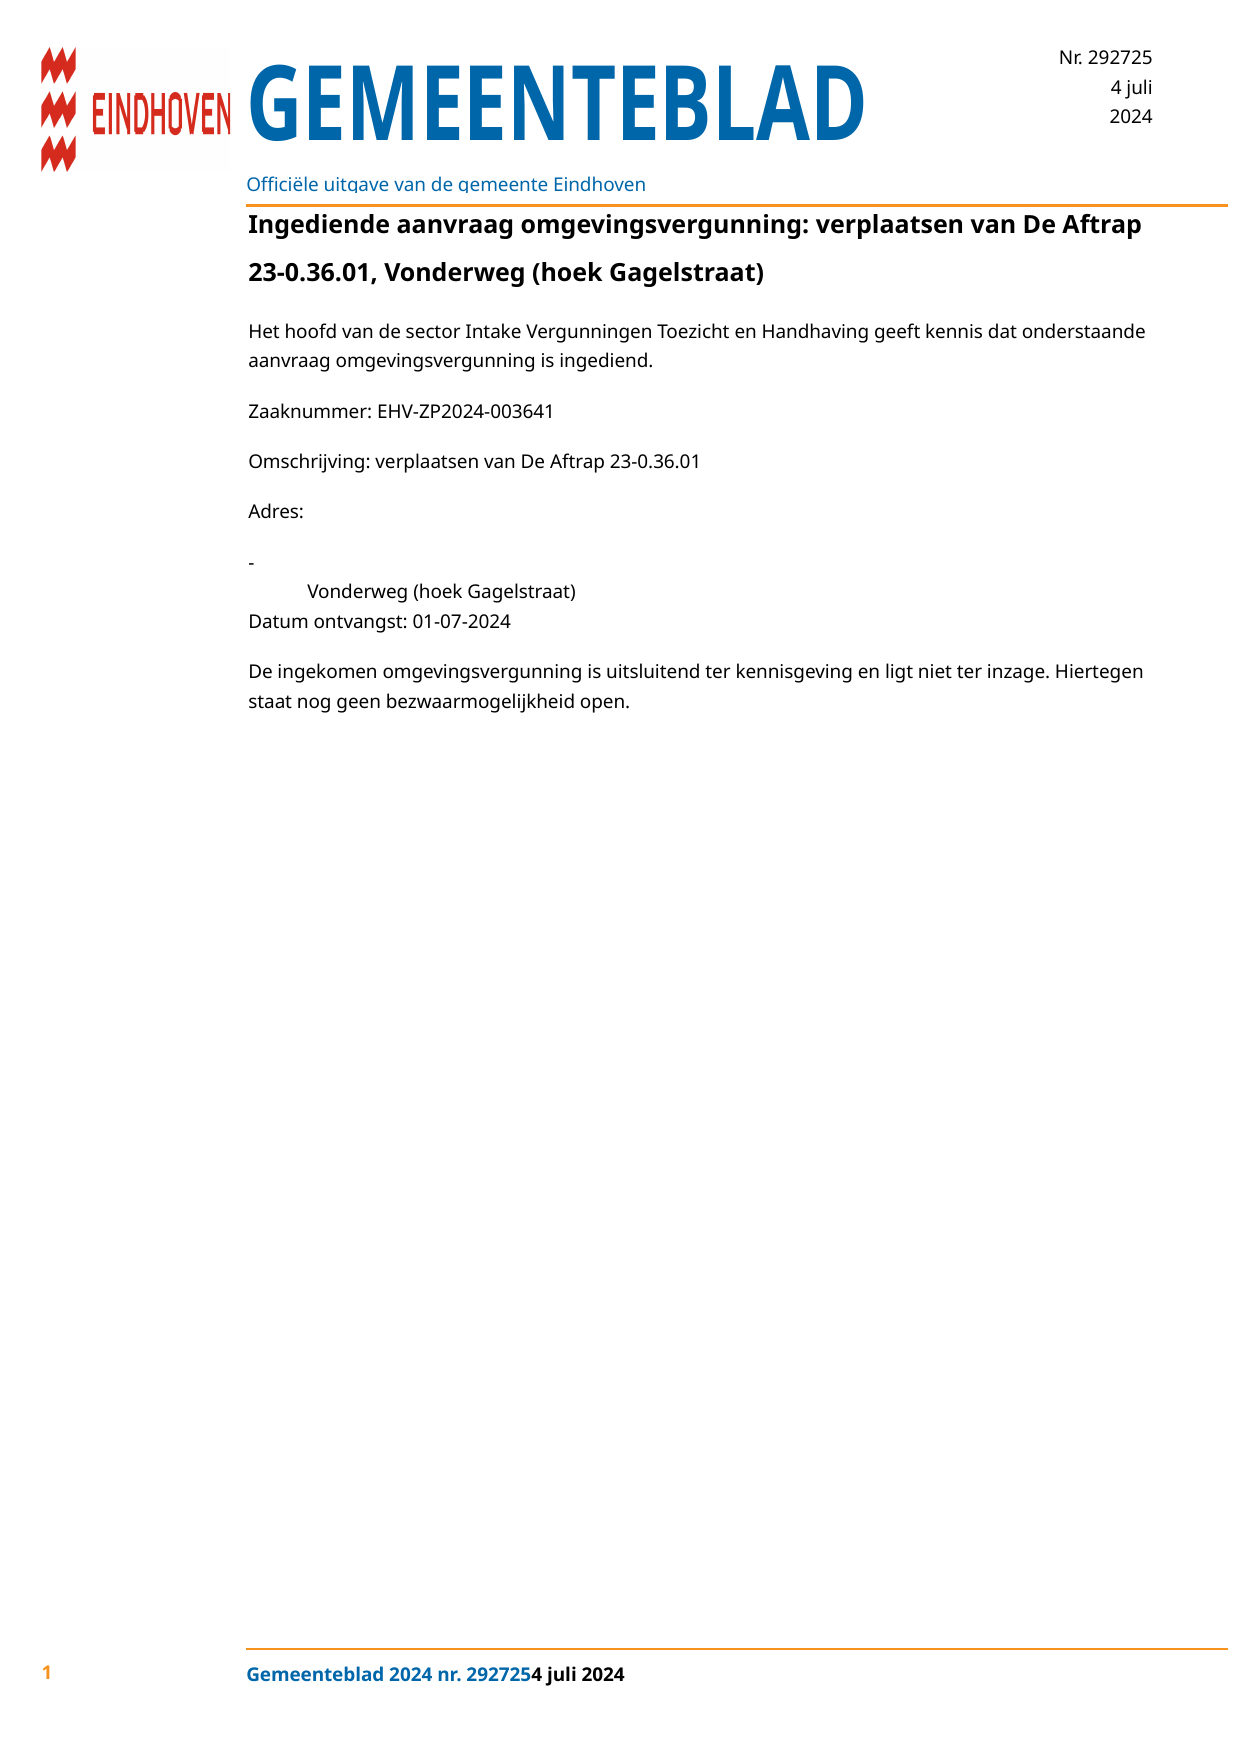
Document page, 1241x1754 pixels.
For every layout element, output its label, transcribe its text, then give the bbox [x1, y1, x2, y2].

list Vonderweg (hoek Gagelstraat) [248, 579, 1152, 604]
text Datum ontvangst: 01-07-2024 [248, 608, 1152, 634]
picture [41, 47, 231, 172]
text De ingekomen omgevingsvergunning is uitsluitend ter kennisgeving en ligt niet ter inzage. Hiertegen staat nog geen bezwaarmogelijkheid open. [248, 659, 1152, 714]
text Het hoofd van de sector Intake Vergunningen Toezicht en Handhaving geeft kennis dat onderstaande aanvraag omgevingsvergunning is ingediend. [248, 318, 1152, 373]
text Zaaknummer: EHV-ZP2024-003641 [248, 398, 1152, 424]
text Omschrijving: verplaatsen van De Aftrap 23-0.36.01 [248, 448, 1152, 474]
text Ingediende aanvraag omgevingsvergunning: verplaatsen van De Aftrap 23-0.36.01, Vonderweg (hoek Gagelstraat) [248, 207, 1152, 288]
text Adres: [248, 499, 1152, 524]
